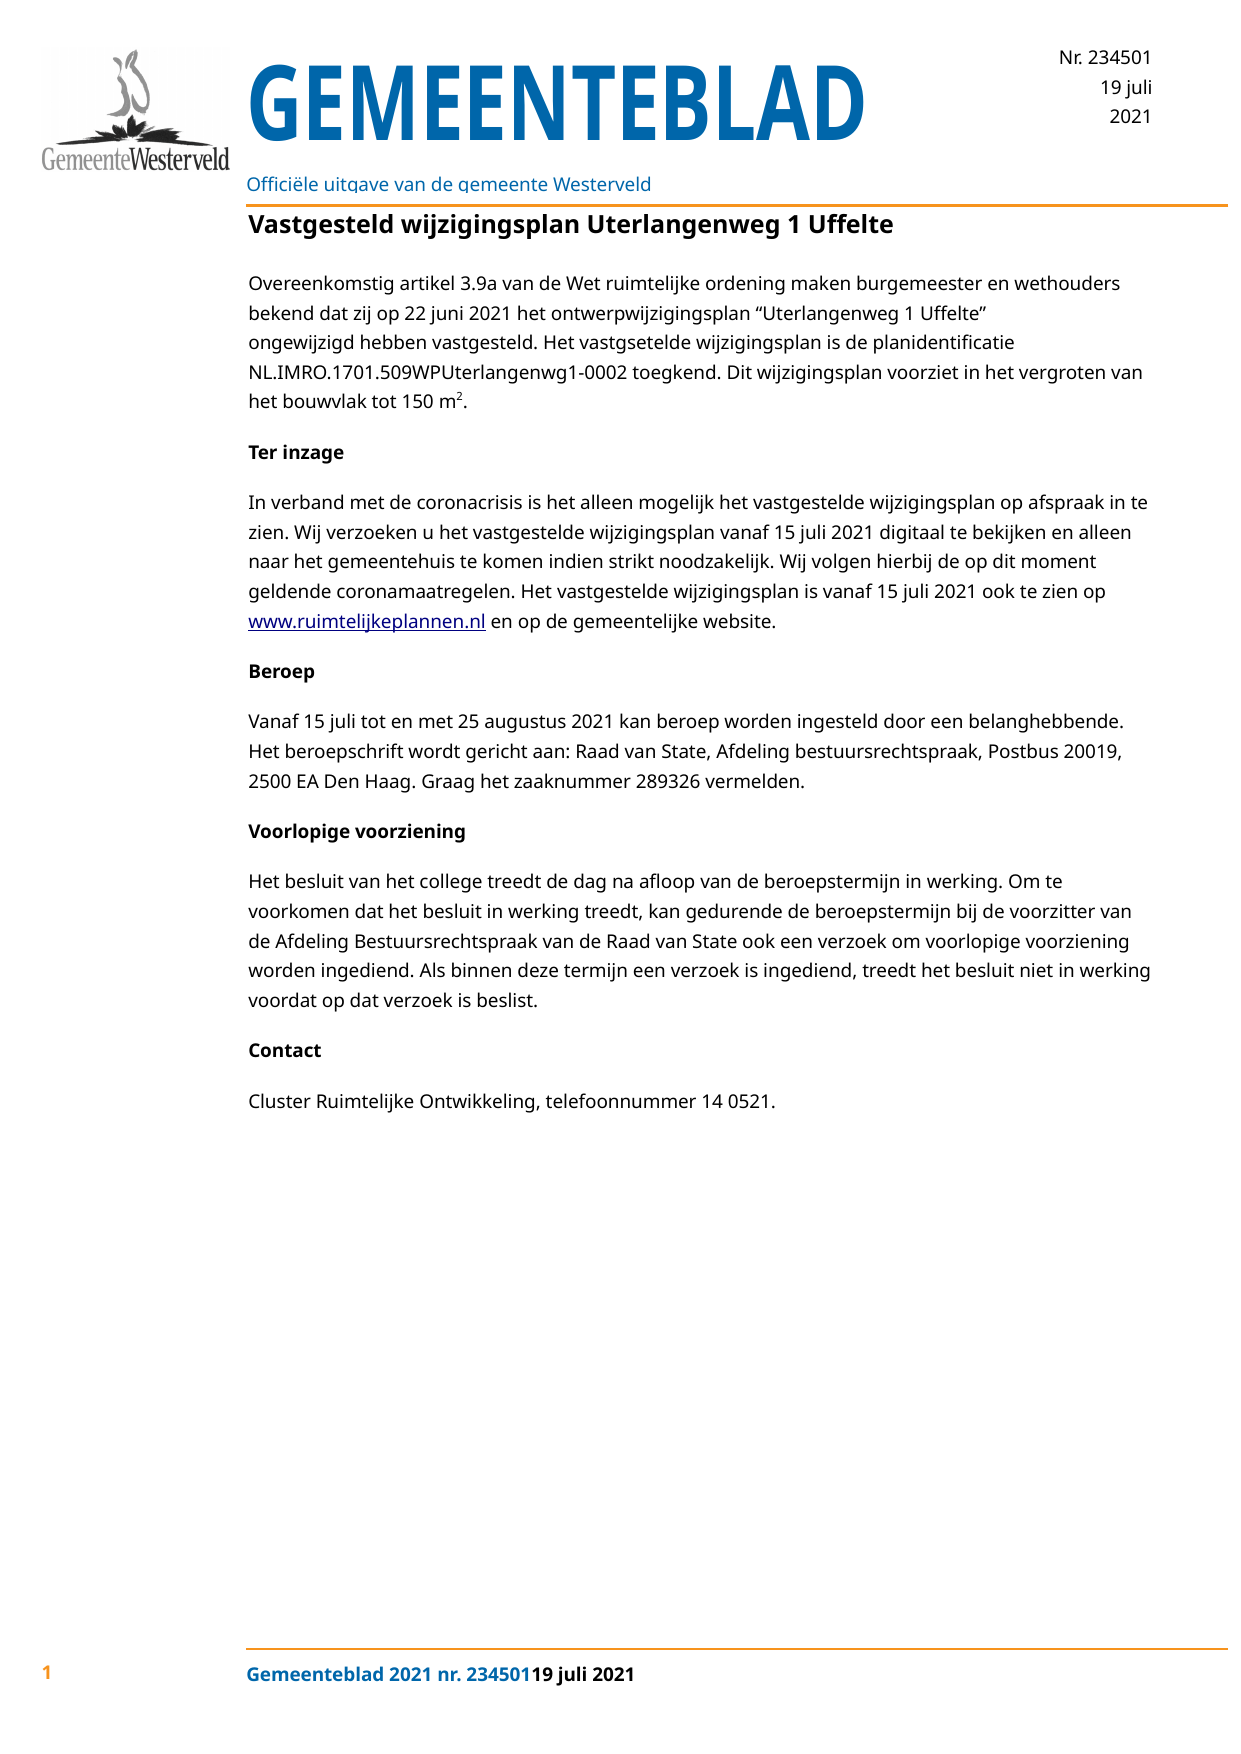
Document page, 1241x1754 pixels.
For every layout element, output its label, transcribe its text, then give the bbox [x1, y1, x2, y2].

text Overeenkomstig artikel 3.9a van de Wet ruimtelijke ordening maken burgemeester en wethouders bekend dat zij op 22 juni 2021 het ontwerpwijzigingsplan “Uterlangenweg 1 Uffelte” ongewijzigd hebben vastgesteld. Het vastgsetelde wijzigingsplan is de planidentificatie NL.IMRO.1701.509WPUterlangenwg1-0002 toegkend. Dit wijzigingsplan voorziet in het vergroten van het bouwvlak tot 150 m2. [248, 270, 1152, 414]
text Contact [248, 1037, 1152, 1063]
text Voorlopige voorziening [248, 818, 1152, 844]
text Ter inzage [248, 439, 1152, 465]
text In verband met de coronacrisis is het alleen mogelijk het vastgestelde wijzigingsplan op afspraak in te zien. Wij verzoeken u het vastgestelde wijzigingsplan vanaf 15 juli 2021 digitaal te bekijken en alleen naar het gemeentehuis te komen indien strikt noodzakelijk. Wij volgen hierbij de op dit moment geldende coronamaatregelen. Het vastgestelde wijzigingsplan is vanaf 15 juli 2021 ook te zien op www.ruimtelijkeplannen.nl en op de gemeentelijke website. [248, 489, 1152, 633]
picture [41, 47, 231, 172]
text Het besluit van het college treedt de dag na afloop van de beroepstermijn in werking. Om te voorkomen dat het besluit in werking treedt, kan gedurende de beroepstermijn bij de voorzitter van de Afdeling Bestuursrechtspraak van de Raad van State ook een verzoek om voorlopige voorziening worden ingediend. Als binnen deze termijn een verzoek is ingediend, treedt het besluit niet in werking voordat op dat verzoek is beslist. [248, 869, 1152, 1013]
text Cluster Ruimtelijke Ontwikkeling, telefoonnummer 14 0521. [248, 1088, 1152, 1113]
text Vastgesteld wijzigingsplan Uterlangenweg 1 Uffelte [248, 207, 1152, 241]
text Beroep [248, 658, 1152, 684]
text Vanaf 15 juli tot en met 25 augustus 2021 kan beroep worden ingesteld door een belanghebbende. Het beroepschrift wordt gericht aan: Raad van State, Afdeling bestuursrechtspraak, Postbus 20019, 2500 EA Den Haag. Graag het zaaknummer 289326 vermelden. [248, 709, 1152, 793]
